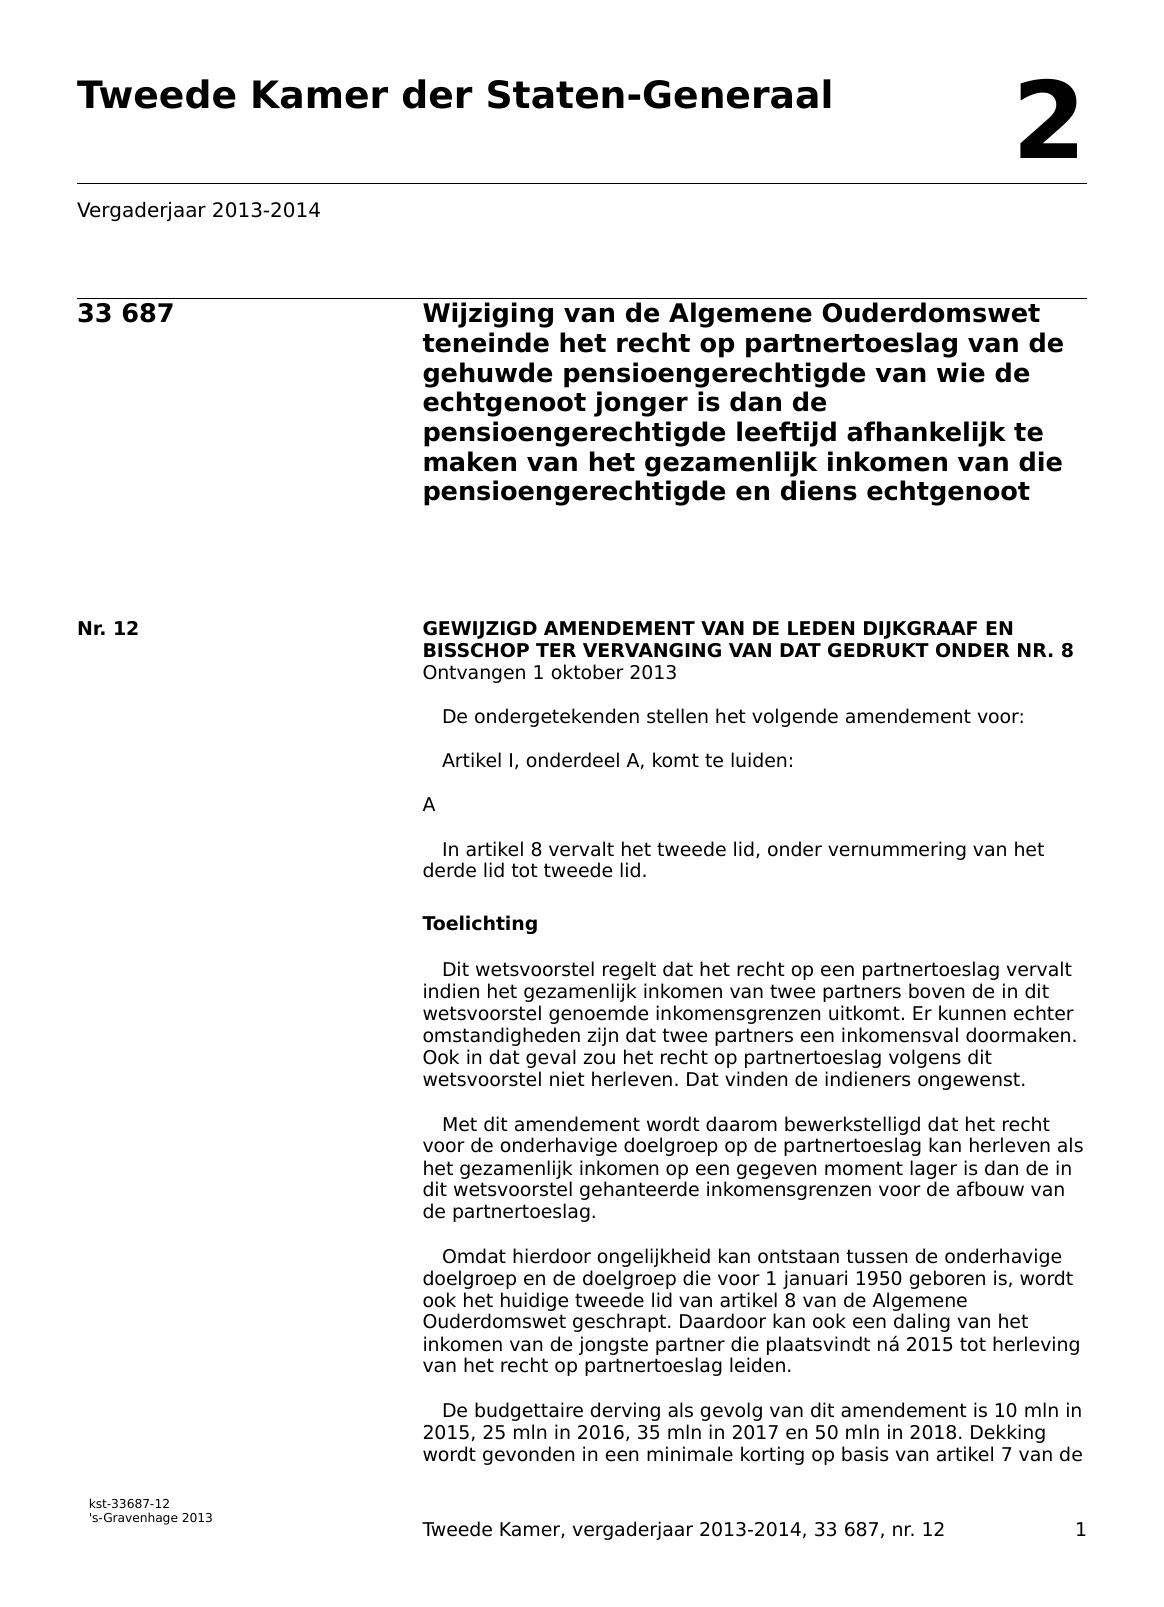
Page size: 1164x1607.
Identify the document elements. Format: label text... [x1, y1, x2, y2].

table_header 2 [886, 59, 1087, 183]
subtitle 33 687 Wijziging van de Algemene Ouderdomswet teneinde het recht op partnertoeslag van de gehuwde pensioengerechtigde van wie de echtgenoot jonger is dan de pensioengerechtigde leeftijd afhankelijk te maken van het gezamenlijk inkomen van die pensioengerechtigde en diens echtgenoot [77, 299, 1087, 507]
text De budgettaire derving als gevolg van dit amendement is 10 mln in 2015, 25 mln in 2016, 35 mln in 2017 en 50 mln in 2018. Dekking wordt gevonden in een minimale korting op basis van artikel 7 van de [422, 1399, 1087, 1466]
text Ontvangen 1 oktober 2013 [422, 662, 1087, 684]
text Artikel I, onderdeel A, komt te luiden: [422, 750, 1087, 772]
text Dit wetsvoorstel regelt dat het recht op een partnertoeslag vervalt indien het gezamenlijk inkomen van twee partners boven de in dit wetsvoorstel genoemde inkomensgrenzen uitkomt. Er kunnen echter omstandigheden zijn dat twee partners een inkomensval doormaken. Ook in dat geval zou het recht op partnertoeslag volgens dit wetsvoorstel niet herleven. Dat vinden de indieners ongewenst. [422, 959, 1087, 1091]
text A [422, 794, 1087, 816]
table_header Tweede Kamer der Staten-Generaal [77, 59, 886, 183]
text Omdat hierdoor ongelijkheid kan ontstaan tussen de onderhavige doelgroep en de doelgroep die voor 1 januari 1950 geboren is, wordt ook het huidige tweede lid van artikel 8 van de Algemene Ouderdomswet geschrapt. Daardoor kan ook een daling van het inkomen van de jongste partner die plaatsvindt ná 2015 tot herleving van het recht op partnertoeslag leiden. [422, 1246, 1087, 1377]
subtitle Nr. 12 GEWIJZIGD AMENDEMENT VAN DE LEDEN DIJKGRAAF EN BISSCHOP TER VERVANGING VAN DAT GEDRUKT ONDER NR. 8 [77, 618, 1087, 662]
text In artikel 8 vervalt het tweede lid, onder vernummering van het derde lid tot tweede lid. [422, 838, 1087, 882]
text Met dit amendement wordt daarom bewerkstelligd dat het recht voor de onderhavige doelgroep op de partnertoeslag kan herleven als het gezamenlijk inkomen op een gegeven moment lager is dan de in dit wetsvoorstel gehanteerde inkomensgrenzen voor de afbouw van de partnertoeslag. [422, 1113, 1087, 1223]
text kst-33687-12 [88, 1497, 323, 1511]
subtitle Toelichting [422, 912, 1087, 934]
table_cell Vergaderjaar 2013-2014 [77, 184, 1087, 298]
text 's-Gravenhage 2013 [88, 1511, 323, 1525]
text De ondergetekenden stellen het volgende amendement voor: [422, 706, 1087, 728]
